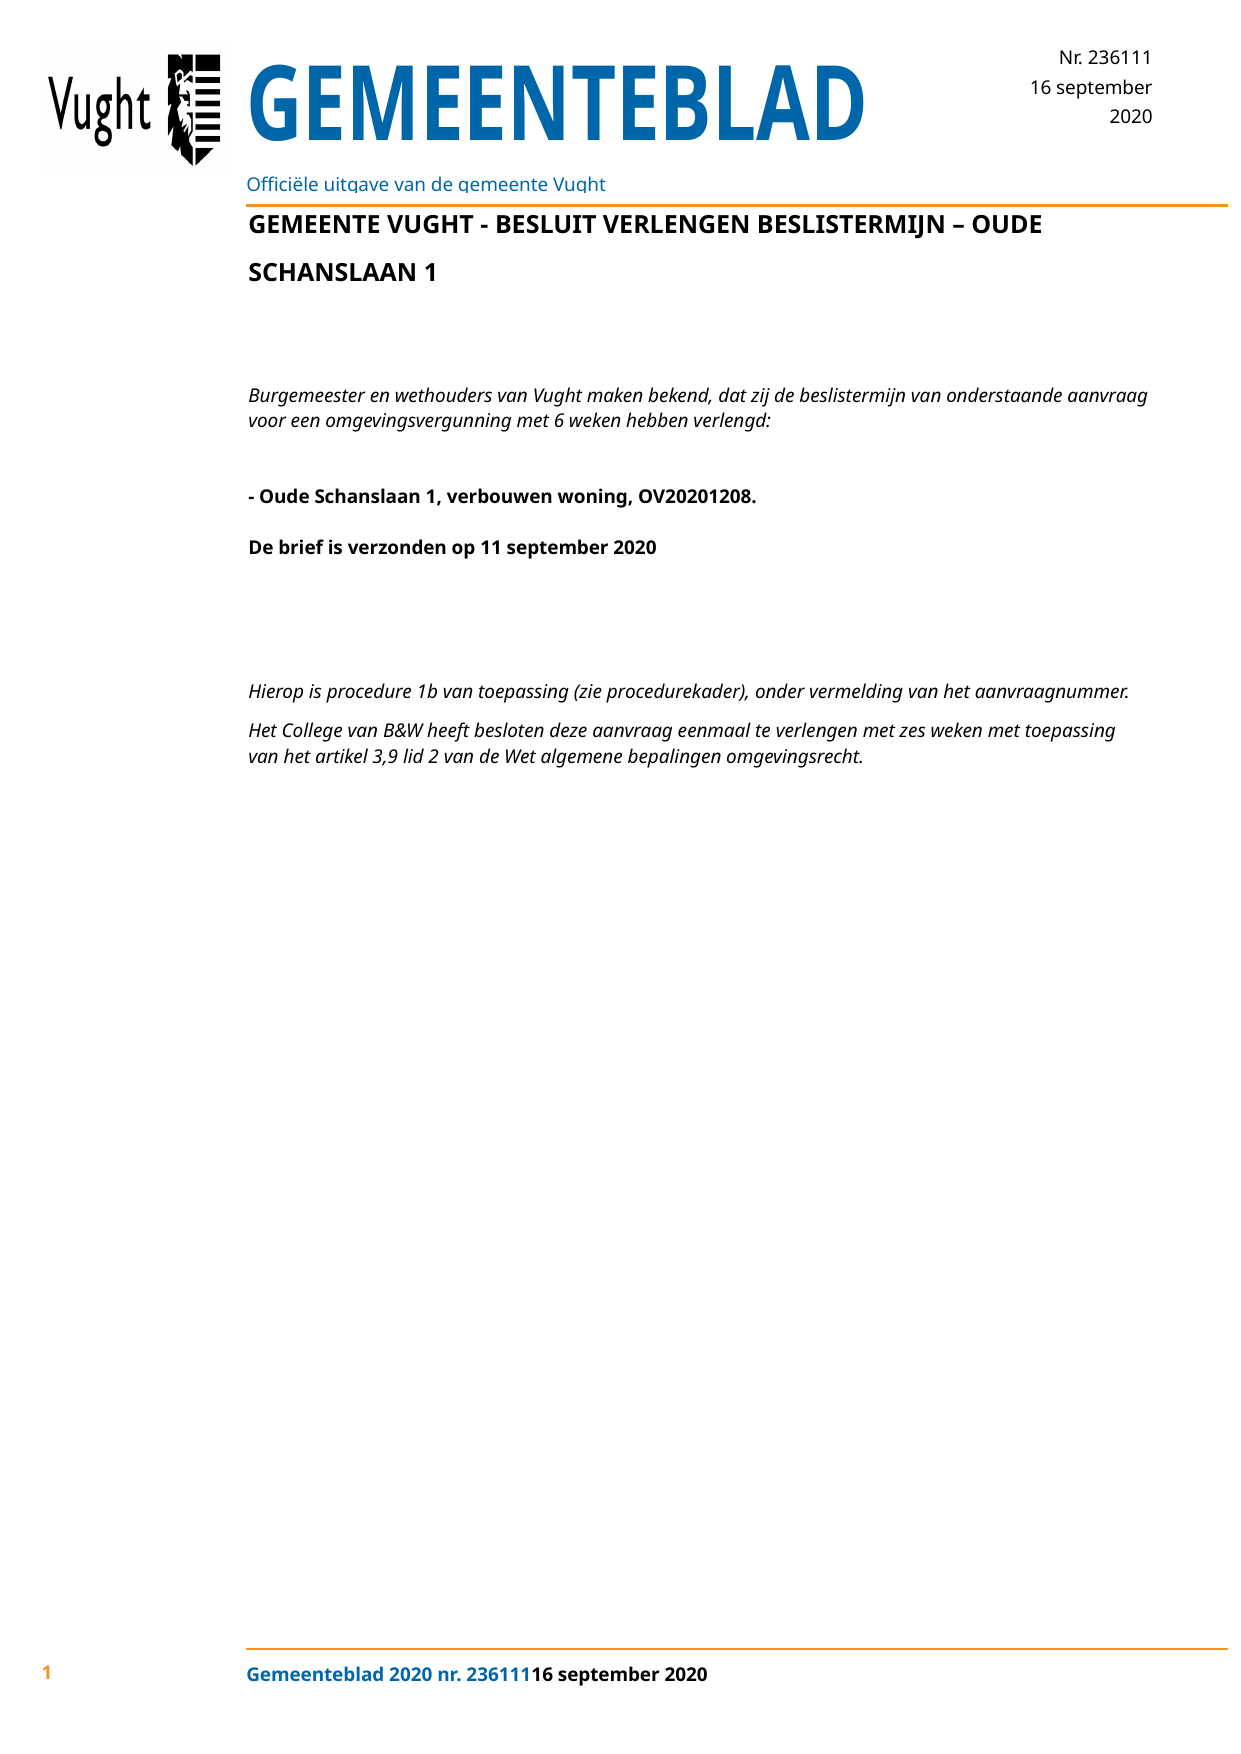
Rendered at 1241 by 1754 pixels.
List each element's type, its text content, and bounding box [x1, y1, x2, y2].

text - Oude Schanslaan 1, verbouwen woning, OV20201208. [248, 484, 1152, 509]
text Hierop is procedure 1b van toepassing (zie procedurekader), onder vermelding van het aanvraagnummer. [248, 678, 1152, 704]
picture [41, 47, 231, 172]
text De brief is verzonden op 11 september 2020 [248, 534, 1152, 560]
text GEMEENTE VUGHT - BESLUIT VERLENGEN BESLISTERMIJN – OUDE SCHANSLAAN 1 [248, 207, 1152, 288]
text Burgemeester en wethouders van Vught maken bekend, dat zij de beslistermijn van onderstaande aanvraag voor een omgevingsvergunning met 6 weken hebben verlengd: [248, 382, 1152, 433]
text Het College van B&W heeft besloten deze aanvraag eenmaal te verlengen met zes weken met toepassing van het artikel 3,9 lid 2 van de Wet algemene bepalingen omgevingsrecht. [248, 717, 1152, 769]
